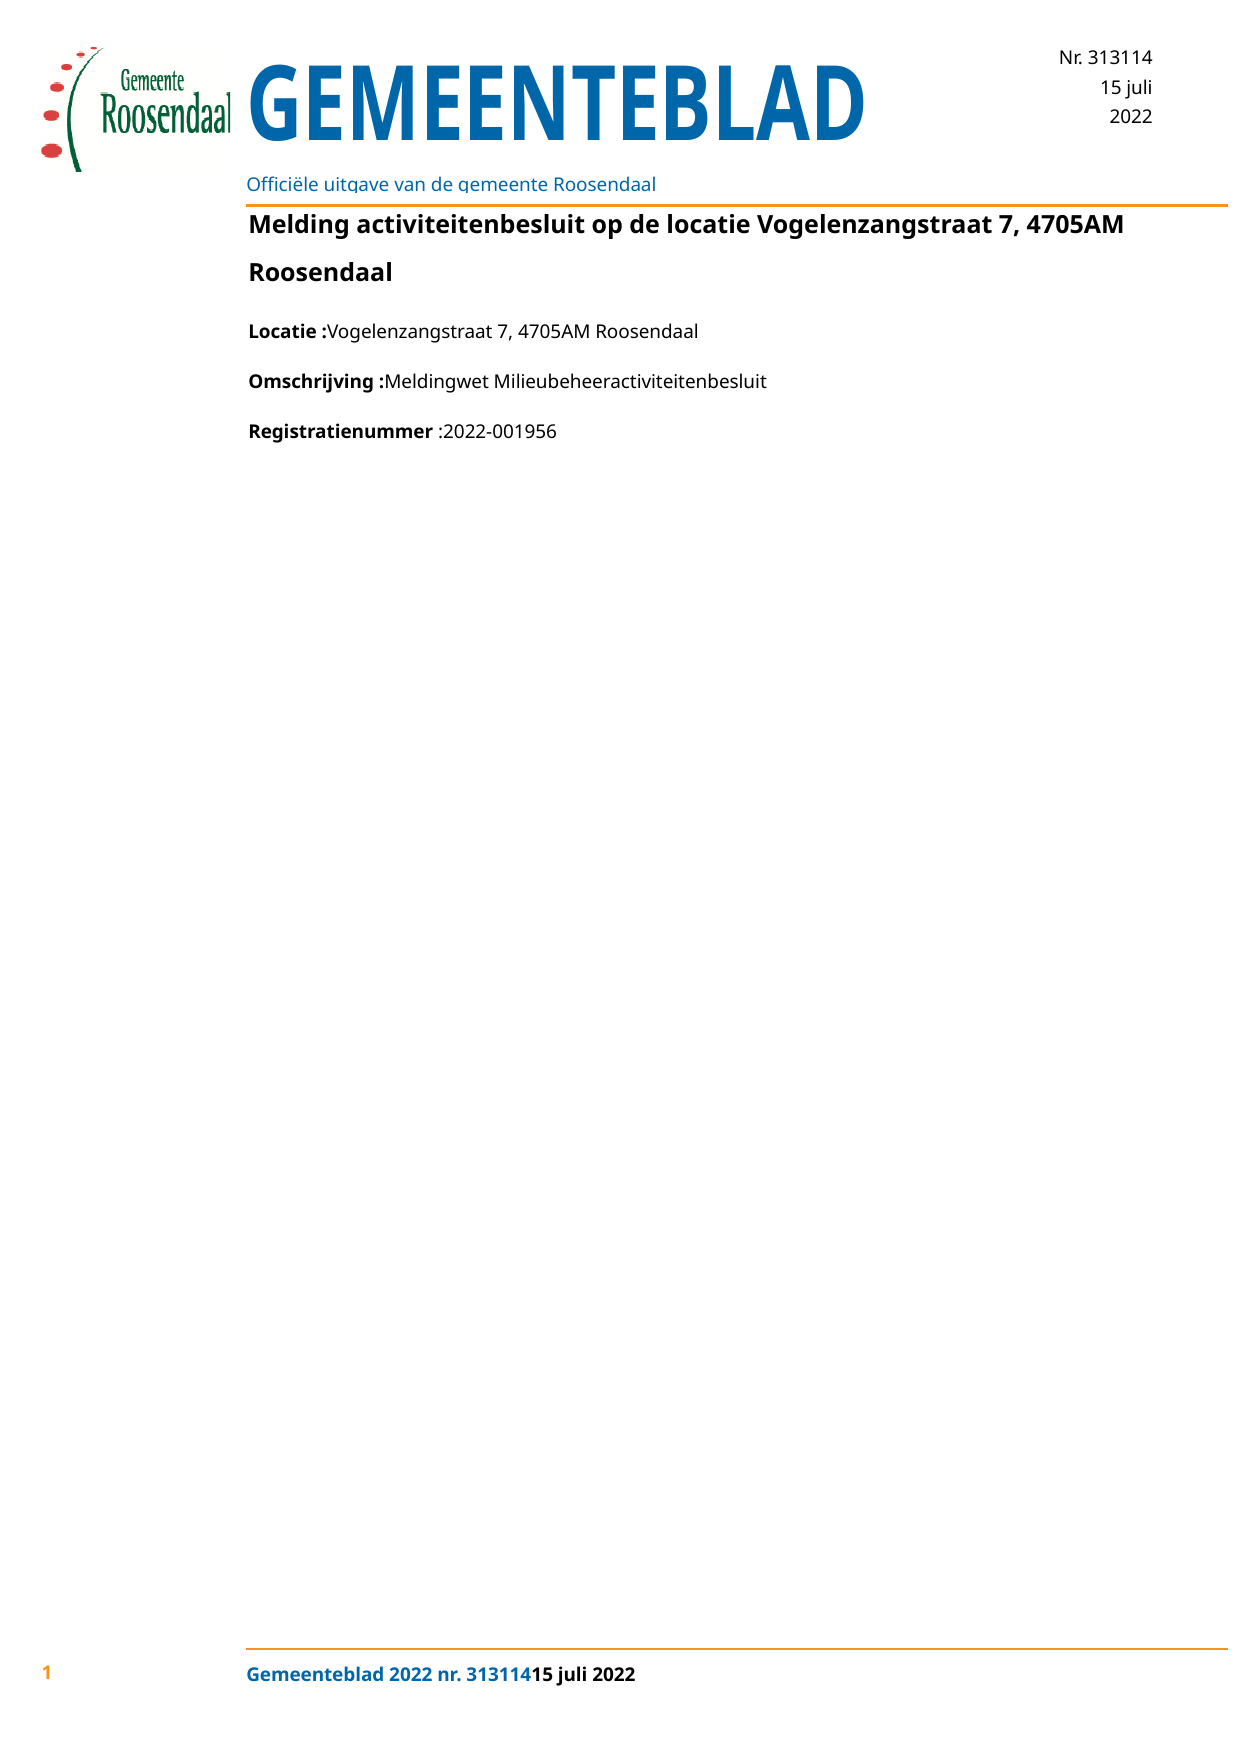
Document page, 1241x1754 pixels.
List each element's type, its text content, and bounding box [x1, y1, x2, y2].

text Omschrijving :Meldingwet Milieubeheeractiviteitenbesluit [248, 368, 1152, 394]
text Melding activiteitenbesluit op de locatie Vogelenzangstraat 7, 4705AM Roosendaal [248, 207, 1152, 288]
text Registratienummer :2022-001956 [248, 419, 1152, 444]
picture [41, 47, 231, 172]
text Locatie :Vogelenzangstraat 7, 4705AM Roosendaal [248, 318, 1152, 344]
